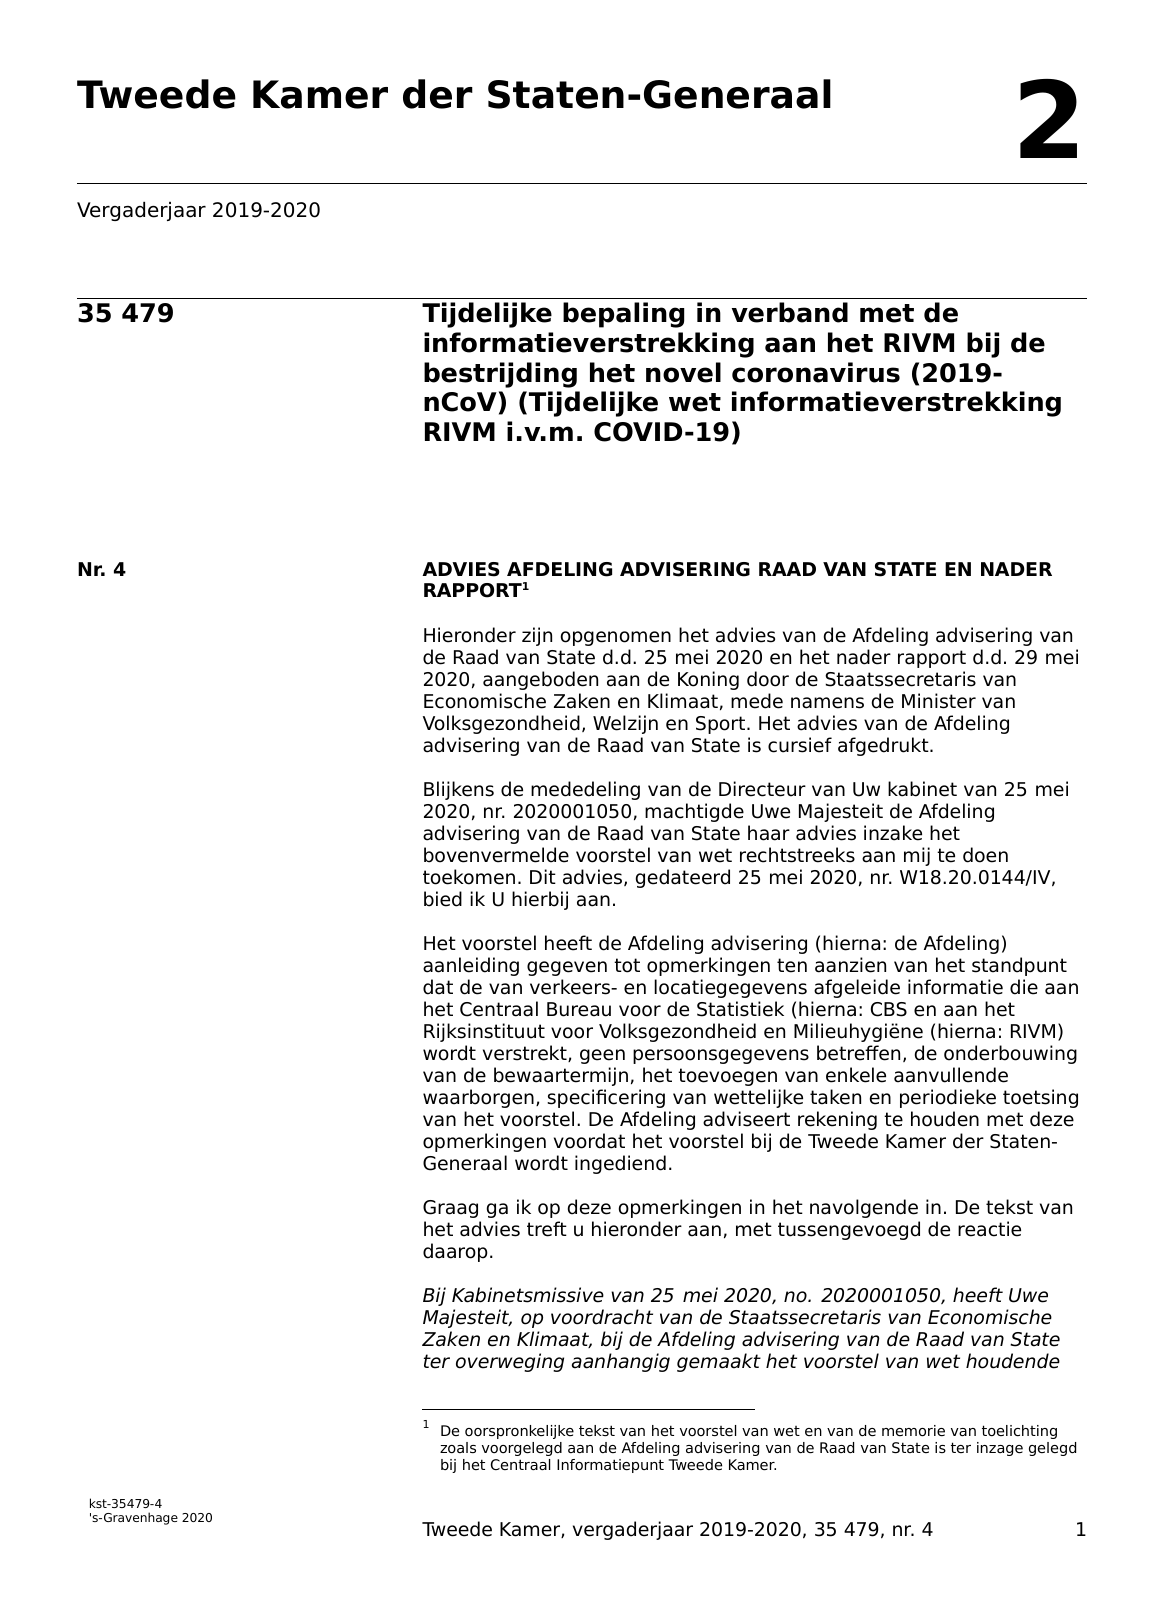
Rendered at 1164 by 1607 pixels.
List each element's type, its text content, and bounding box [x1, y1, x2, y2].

text 's-Gravenhage 2020 [88, 1511, 323, 1525]
text Blijkens de mededeling van de Directeur van Uw kabinet van 25 mei 2020, nr. 2020001050, machtigde Uwe Majesteit de Afdeling advisering van de Raad van State haar advies inzake het bovenvermelde voorstel van wet rechtstreeks aan mij te doen toekomen. Dit advies, gedateerd 25 mei 2020, nr. W18.20.0144/IV, bied ik U hierbij aan. [422, 779, 1087, 911]
text De oorspronkelijke tekst van het voorstel van wet en van de memorie van toelichting zoals voorgelegd aan de Afdeling advisering van de Raad van State is ter inzage gelegd bij het Centraal Informatiepunt Tweede Kamer. [422, 1418, 1087, 1474]
table_header Tweede Kamer der Staten-Generaal [77, 59, 886, 183]
subtitle Nr. 4 ADVIES AFDELING ADVISERING RAAD VAN STATE EN NADER RAPPORT [77, 558, 1087, 602]
text Het voorstel heeft de Afdeling advisering (hierna: de Afdeling) aanleiding gegeven tot opmerkingen ten aanzien van het standpunt dat de van verkeers- en locatiegegevens afgeleide informatie die aan het Centraal Bureau voor de Statistiek (hierna: CBS en aan het Rijksinstituut voor Volksgezondheid en Milieuhygiëne (hierna: RIVM) wordt verstrekt, geen persoonsgegevens betreffen, de onderbouwing van de bewaartermijn, het toevoegen van enkele aanvullende waarborgen, specificering van wettelijke taken en periodieke toetsing van het voorstel. De Afdeling adviseert rekening te houden met deze opmerkingen voordat het voorstel bij de Tweede Kamer der Staten-Generaal wordt ingediend. [422, 933, 1087, 1174]
table_header 2 [886, 59, 1087, 183]
subtitle 35 479 Tijdelijke bepaling in verband met de informatieverstrekking aan het RIVM bij de bestrijding het novel coronavirus (2019-nCoV) (Tijdelijke wet informatieverstrekking RIVM i.v.m. COVID-19) [77, 299, 1087, 447]
text Bij Kabinetsmissive van 25 mei 2020, no. 2020001050, heeft Uwe Majesteit, op voordracht van de Staatssecretaris van Economische Zaken en Klimaat, bij de Afdeling advisering van de Raad van State ter overweging aanhangig gemaakt het voorstel van wet houdende [422, 1285, 1087, 1373]
table_cell Vergaderjaar 2019-2020 [77, 184, 1087, 298]
text Hieronder zijn opgenomen het advies van de Afdeling advisering van de Raad van State d.d. 25 mei 2020 en het nader rapport d.d. 29 mei 2020, aangeboden aan de Koning door de Staatssecretaris van Economische Zaken en Klimaat, mede namens de Minister van Volksgezondheid, Welzijn en Sport. Het advies van de Afdeling advisering van de Raad van State is cursief afgedrukt. [422, 624, 1087, 756]
text kst-35479-4 [88, 1497, 323, 1511]
text Graag ga ik op deze opmerkingen in het navolgende in. De tekst van het advies treft u hieronder aan, met tussengevoegd de reactie daarop. [422, 1197, 1087, 1263]
